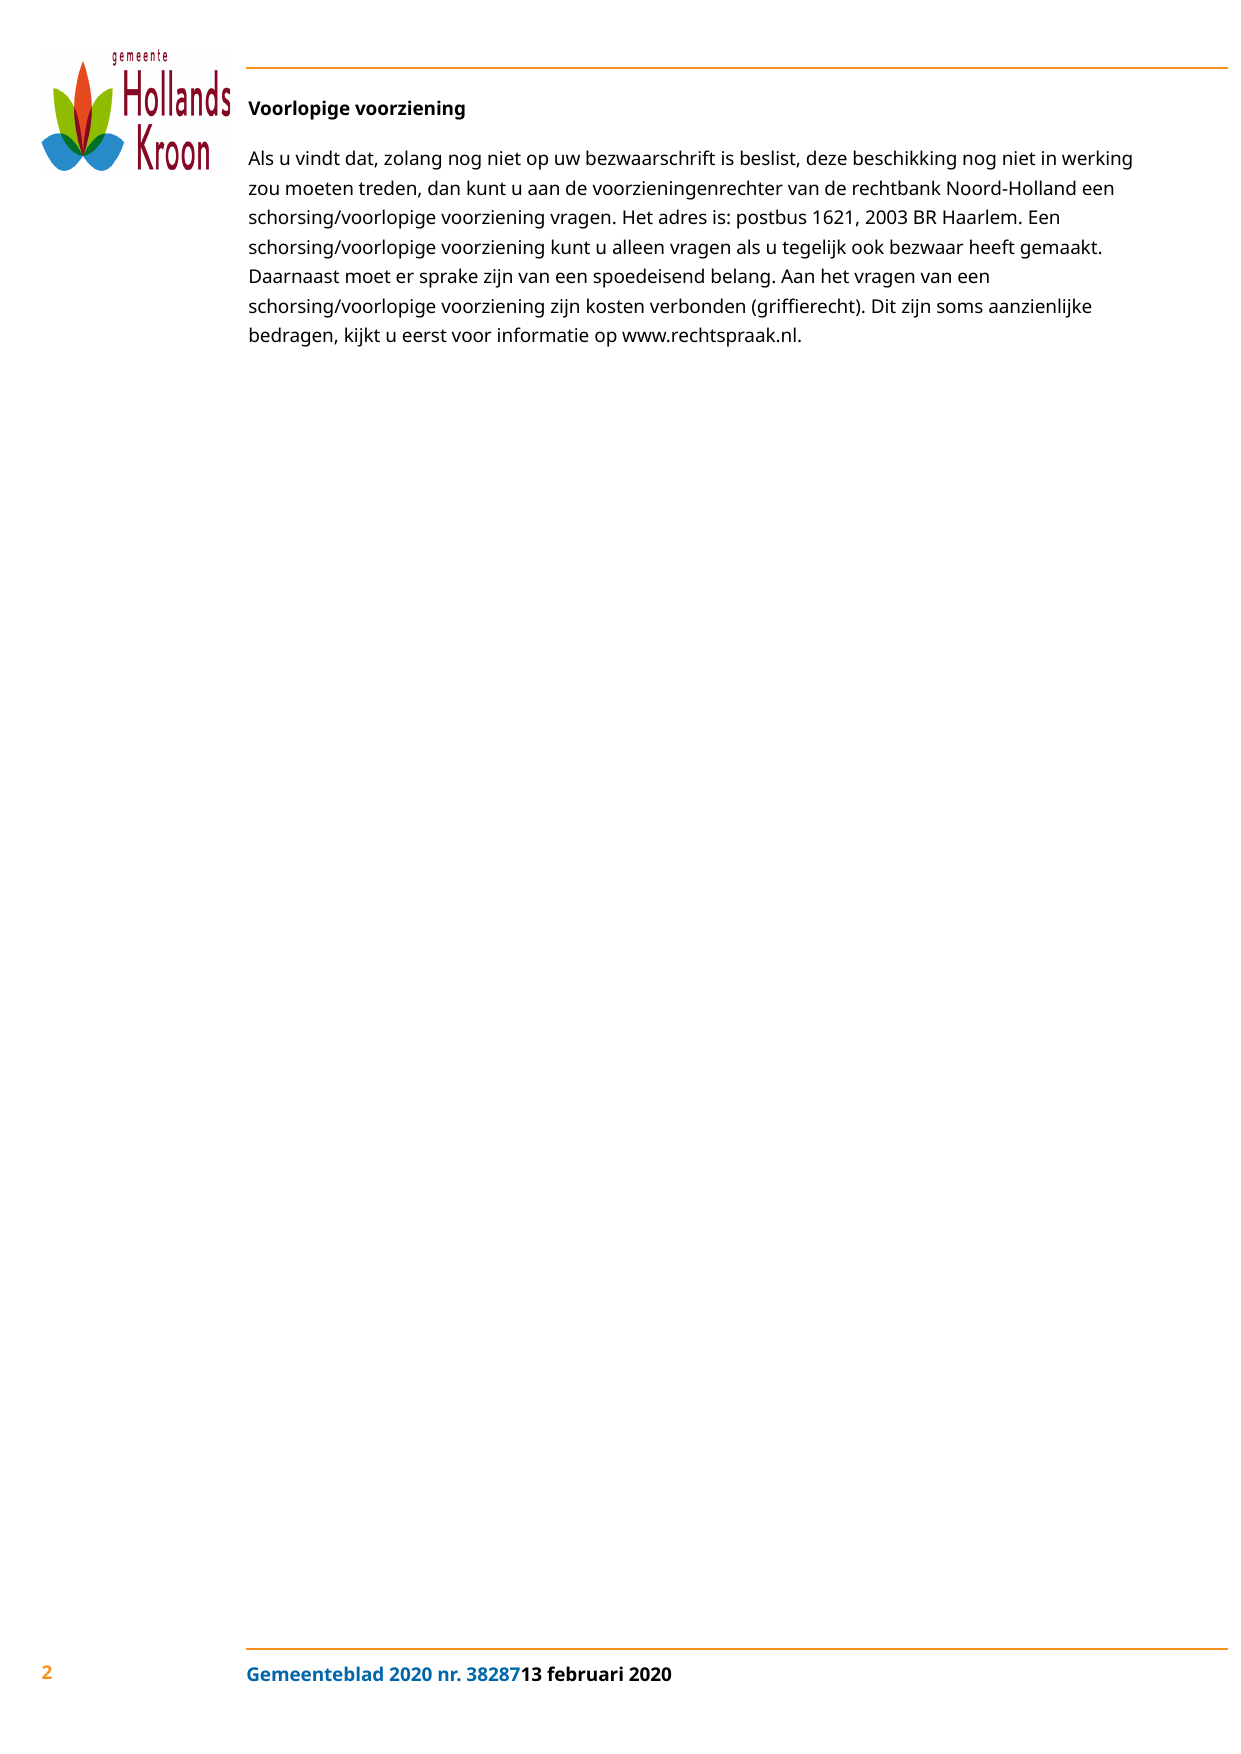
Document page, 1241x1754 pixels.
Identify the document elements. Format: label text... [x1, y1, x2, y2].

text Voorlopige voorziening [248, 95, 1152, 121]
picture [41, 47, 231, 172]
text Als u vindt dat, zolang nog niet op uw bezwaarschrift is beslist, deze beschikking nog niet in werking zou moeten treden, dan kunt u aan de voorzieningenrechter van de rechtbank Noord-Holland een schorsing/voorlopige voorziening vragen. Het adres is: postbus 1621, 2003 BR Haarlem. Een schorsing/voorlopige voorziening kunt u alleen vragen als u tegelijk ook bezwaar heeft gemaakt. Daarnaast moet er sprake zijn van een spoedeisend belang. Aan het vragen van een schorsing/voorlopige voorziening zijn kosten verbonden (griffierecht). Dit zijn soms aanzienlijke bedragen, kijkt u eerst voor informatie op www.rechtspraak.nl. [248, 145, 1152, 348]
